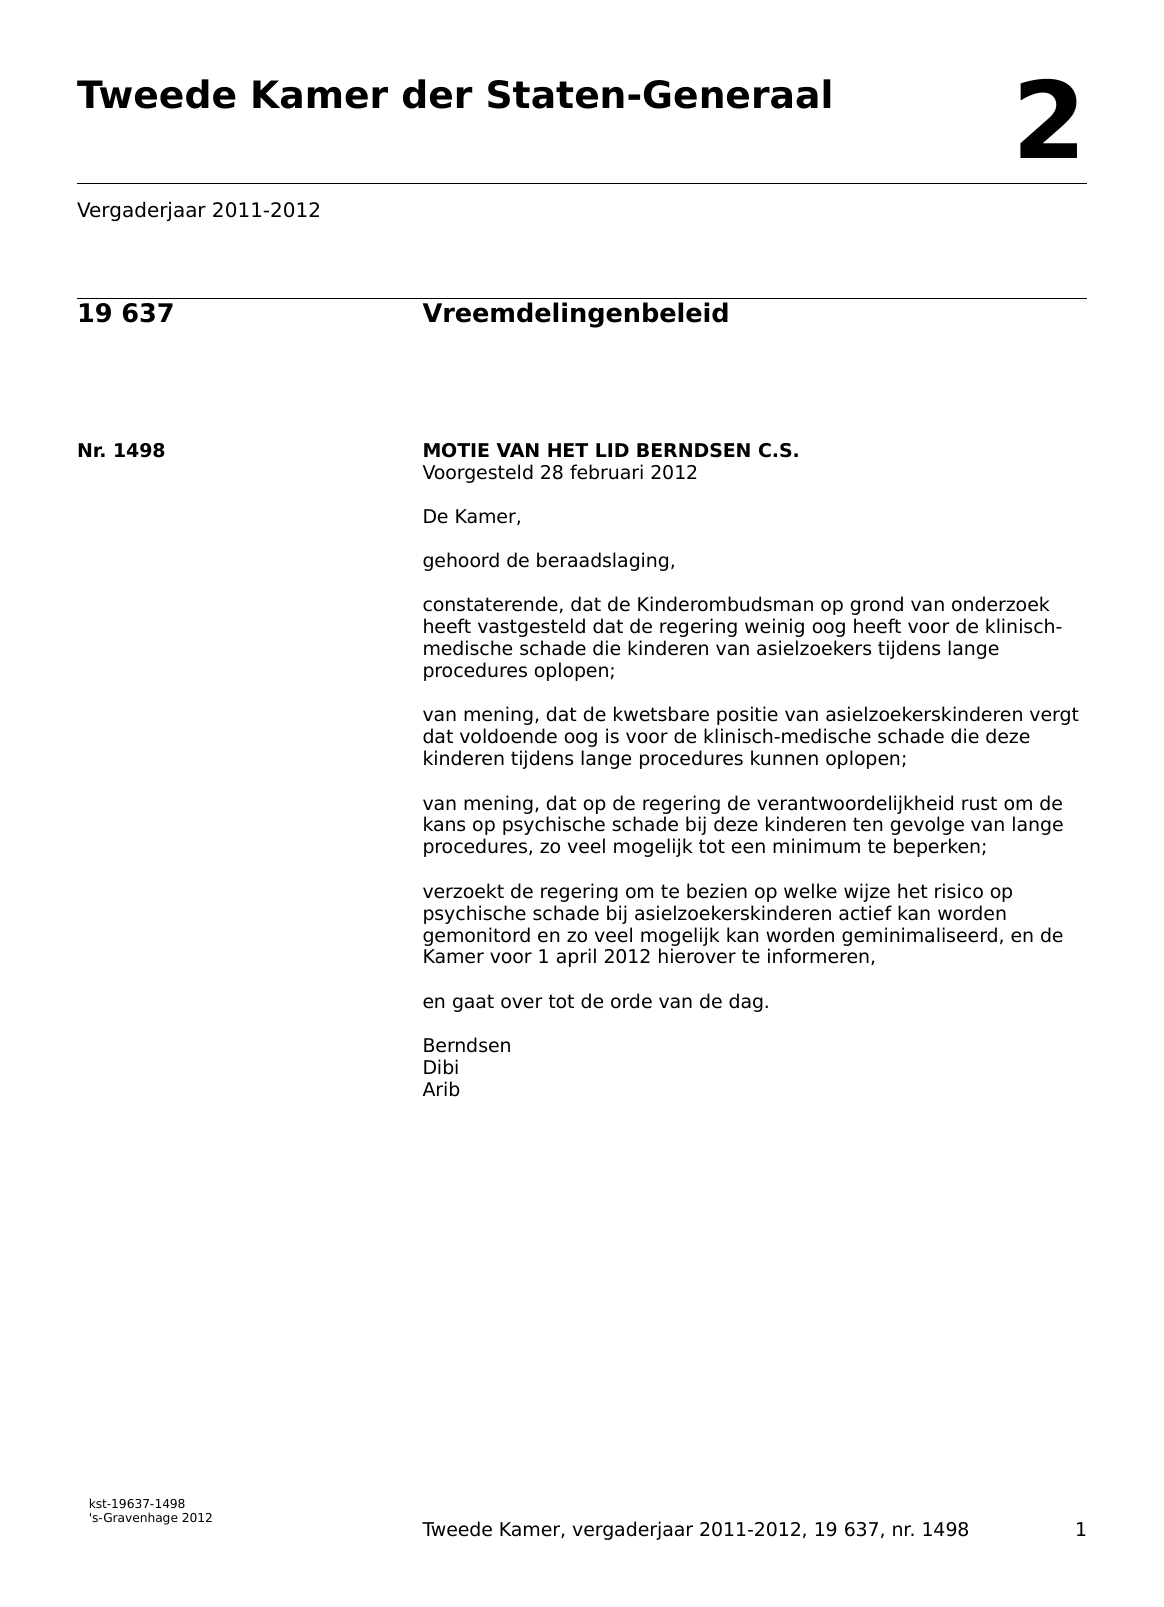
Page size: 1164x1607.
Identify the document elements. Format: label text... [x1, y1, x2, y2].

text van mening, dat op de regering de verantwoordelijkheid rust om de kans op psychische schade bij deze kinderen ten gevolge van lange procedures, zo veel mogelijk tot een minimum te beperken; [422, 792, 1087, 858]
table_cell Vergaderjaar 2011-2012 [77, 184, 1087, 298]
table_header Tweede Kamer der Staten-Generaal [77, 59, 886, 183]
table_header 2 [886, 59, 1087, 183]
text van mening, dat de kwetsbare positie van asielzoekerskinderen vergt dat voldoende oog is voor de klinisch-medische schade die deze kinderen tijdens lange procedures kunnen oplopen; [422, 704, 1087, 770]
subtitle Nr. 1498 MOTIE VAN HET LID BERNDSEN C.S. [77, 440, 1087, 462]
text verzoekt de regering om te bezien op welke wijze het risico op psychische schade bij asielzoekerskinderen actief kan worden gemonitord en zo veel mogelijk kan worden geminimaliseerd, en de Kamer voor 1 april 2012 hierover te informeren, [422, 881, 1087, 968]
text en gaat over tot de orde van de dag. [422, 991, 1087, 1013]
text kst-19637-1498 [88, 1497, 323, 1511]
text Dibi [422, 1057, 1087, 1079]
text gehoord de beraadslaging, [422, 550, 1087, 572]
text De Kamer, [422, 506, 1087, 528]
text Arib [422, 1079, 1087, 1101]
text 's-Gravenhage 2012 [88, 1511, 323, 1525]
text Berndsen [422, 1035, 1087, 1057]
subtitle 19 637 Vreemdelingenbeleid [77, 299, 1087, 329]
text Voorgesteld 28 februari 2012 [422, 462, 1087, 484]
text constaterende, dat de Kinderombudsman op grond van onderzoek heeft vastgesteld dat de regering weinig oog heeft voor de klinisch-medische schade die kinderen van asielzoekers tijdens lange procedures oplopen; [422, 594, 1087, 682]
